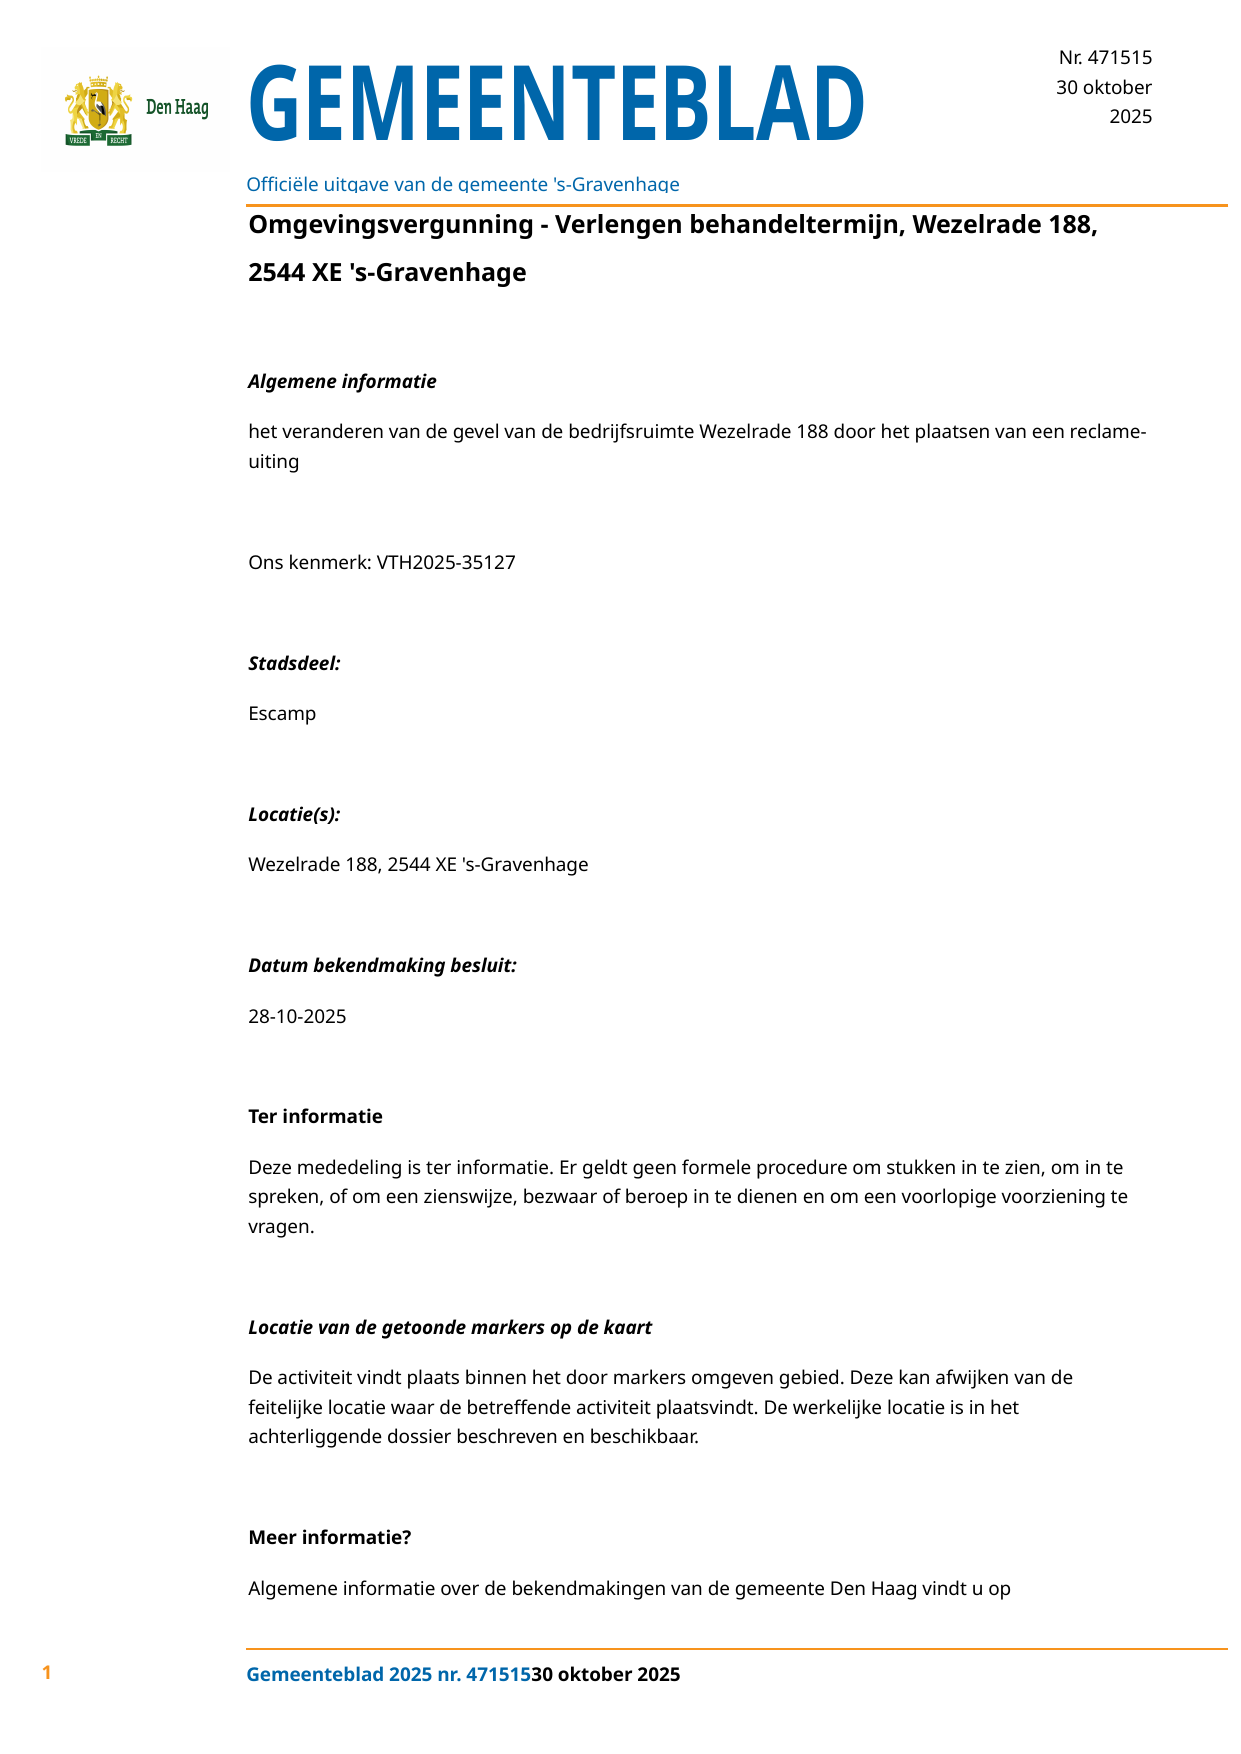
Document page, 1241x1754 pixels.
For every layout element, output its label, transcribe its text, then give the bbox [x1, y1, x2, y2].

picture [41, 47, 231, 172]
text het veranderen van de gevel van de bedrijfsruimte Wezelrade 188 door het plaatsen van een reclame-uiting [248, 419, 1152, 474]
text De activiteit vindt plaats binnen het door markers omgeven gebied. Deze kan afwijken van de feitelijke locatie waar de betreffende activiteit plaatsvindt. De werkelijke locatie is in het achterliggende dossier beschreven en beschikbaar. [248, 1364, 1152, 1449]
text Algemene informatie [248, 368, 1152, 394]
text Meer informatie? [248, 1524, 1152, 1550]
text Stadsdeel: [248, 650, 1152, 676]
text 28-10-2025 [248, 1003, 1152, 1029]
text Datum bekendmaking besluit: [248, 952, 1152, 978]
text Ons kenmerk: VTH2025-35127 [248, 549, 1152, 575]
text Omgevingsvergunning - Verlengen behandeltermijn, Wezelrade 188, 2544 XE 's-Gravenhage [248, 207, 1152, 288]
text Deze mededeling is ter informatie. Er geldt geen formele procedure om stukken in te zien, om in te spreken, of om een zienswijze, bezwaar of beroep in te dienen en om een voorlopige voorziening te vragen. [248, 1154, 1152, 1239]
text Wezelrade 188, 2544 XE 's-Gravenhage [248, 852, 1152, 877]
text Algemene informatie over de bekendmakingen van de gemeente Den Haag vindt u op [248, 1575, 1152, 1601]
text Escamp [248, 700, 1152, 726]
text Locatie van de getoonde markers op de kaart [248, 1314, 1152, 1340]
text Locatie(s): [248, 801, 1152, 827]
text Ter informatie [248, 1104, 1152, 1129]
